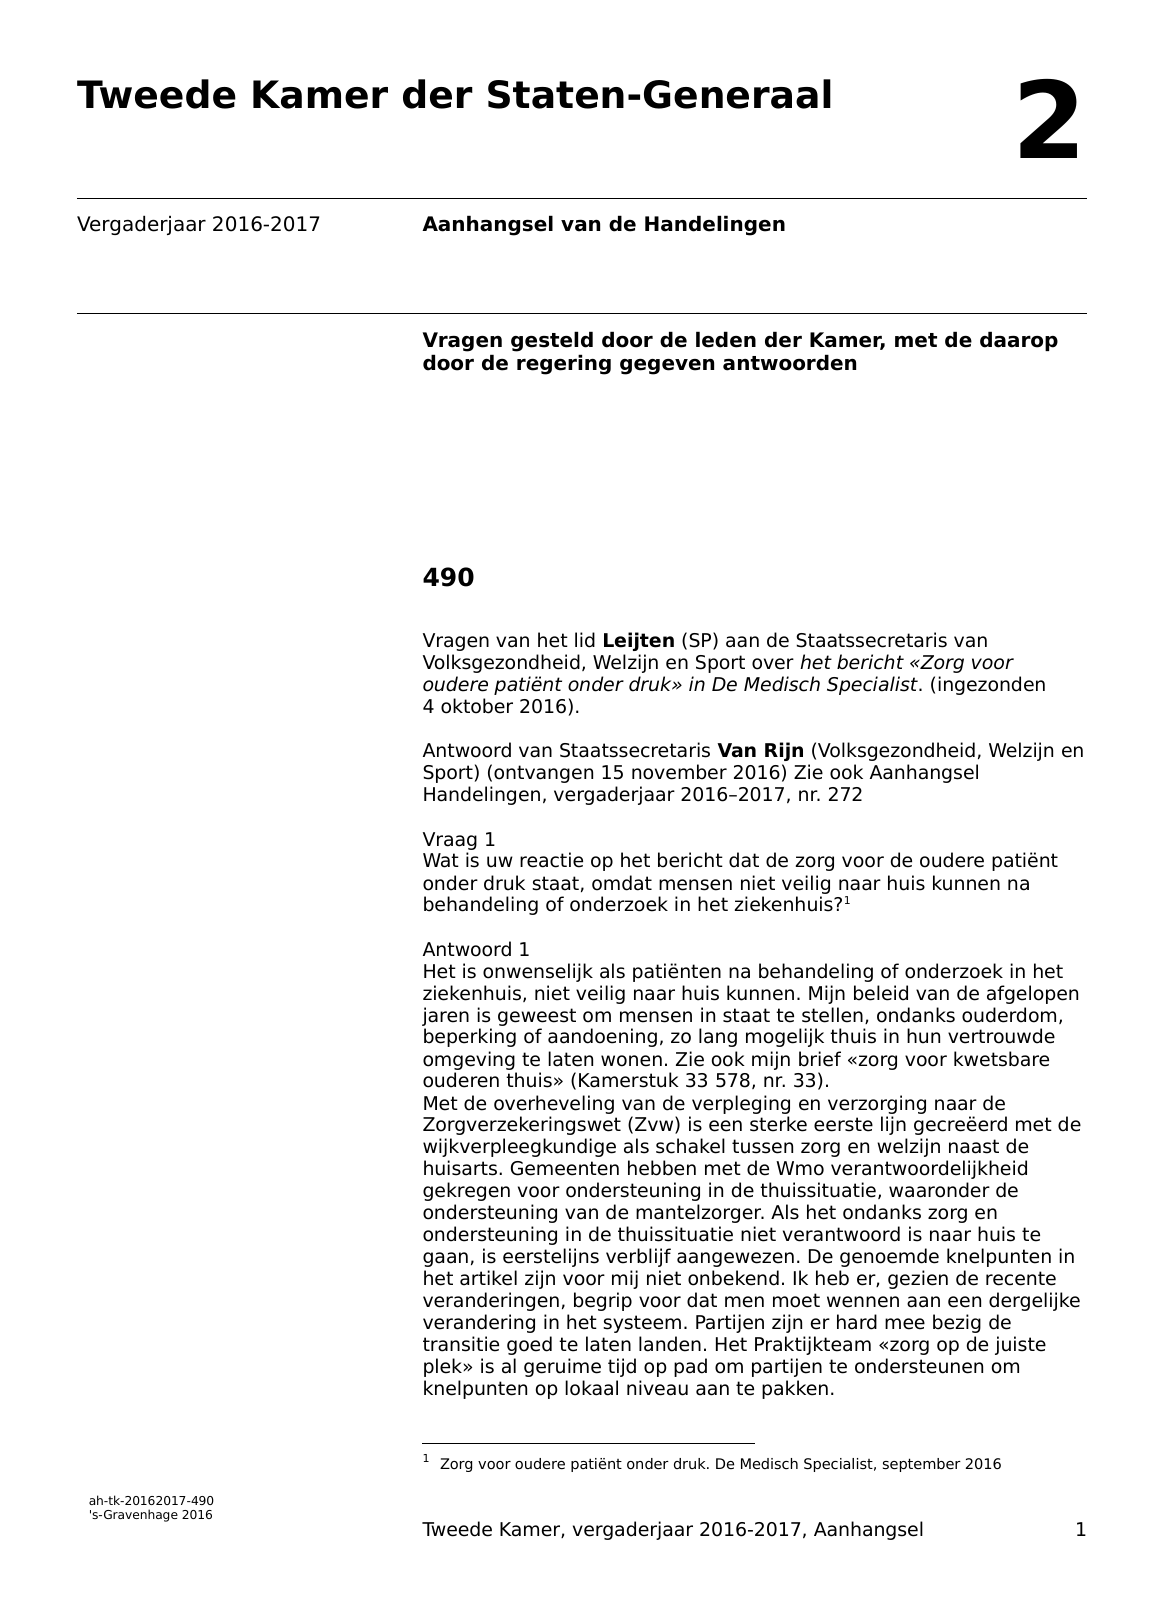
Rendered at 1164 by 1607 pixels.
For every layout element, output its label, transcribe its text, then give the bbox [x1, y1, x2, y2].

table_cell Vragen gesteld door de leden der Kamer, met de daarop door de regering gegeven antwoorden [422, 314, 1087, 375]
text Vragen van het lid Leijten (SP) aan de Staatssecretaris van Volksgezondheid, Welzijn en Sport over het bericht «Zorg voor oudere patiënt onder druk» in De Medisch Specialist. (ingezonden 4 oktober 2016). [422, 630, 1087, 718]
text Wat is uw reactie op het bericht dat de zorg voor de oudere patiënt onder druk staat, omdat mensen niet veilig naar huis kunnen na behandeling of onderzoek in het ziekenhuis? [422, 850, 1087, 916]
table_cell Aanhangsel van de Handelingen [422, 199, 1087, 313]
text Antwoord 1 [422, 938, 1087, 961]
table_header 2 [886, 59, 1087, 198]
text 's-Gravenhage 2016 [88, 1508, 323, 1522]
text 490 [422, 563, 1087, 592]
text Antwoord van Staatssecretaris Van Rijn (Volksgezondheid, Welzijn en Sport) (ontvangen 15 november 2016) Zie ook Aanhangsel Handelingen, vergaderjaar 2016–2017, nr. 272 [422, 740, 1087, 806]
table_cell Vergaderjaar 2016-2017 [77, 199, 422, 313]
table_cell [77, 314, 422, 375]
text Vraag 1 [422, 828, 1087, 850]
text Het is onwenselijk als patiënten na behandeling of onderzoek in het ziekenhuis, niet veilig naar huis kunnen. Mijn beleid van de afgelopen jaren is geweest om mensen in staat te stellen, ondanks ouderdom, beperking of aandoening, zo lang mogelijk thuis in hun vertrouwde omgeving te laten wonen. Zie ook mijn brief «zorg voor kwetsbare ouderen thuis» (Kamerstuk 33 578, nr. 33). [422, 961, 1087, 1092]
text Zorg voor oudere patiënt onder druk. De Medisch Specialist, september 2016 [422, 1452, 1087, 1474]
text ah-tk-20162017-490 [88, 1494, 323, 1508]
text Met de overheveling van de verpleging en verzorging naar de Zorgverzekeringswet (Zvw) is een sterke eerste lijn gecreëerd met de wijkverpleegkundige als schakel tussen zorg en welzijn naast de huisarts. Gemeenten hebben met de Wmo verantwoordelijkheid gekregen voor ondersteuning in de thuissituatie, waaronder de ondersteuning van de mantelzorger. Als het ondanks zorg en ondersteuning in de thuissituatie niet verantwoord is naar huis te gaan, is eerstelijns verblijf aangewezen. De genoemde knelpunten in het artikel zijn voor mij niet onbekend. Ik heb er, gezien de recente veranderingen, begrip voor dat men moet wennen aan een dergelijke verandering in het systeem. Partijen zijn er hard mee bezig de transitie goed te laten landen. Het Praktijkteam «zorg op de juiste plek» is al geruime tijd op pad om partijen te ondersteunen om knelpunten op lokaal niveau aan te pakken. [422, 1092, 1087, 1400]
table_header Tweede Kamer der Staten-Generaal [77, 59, 886, 198]
